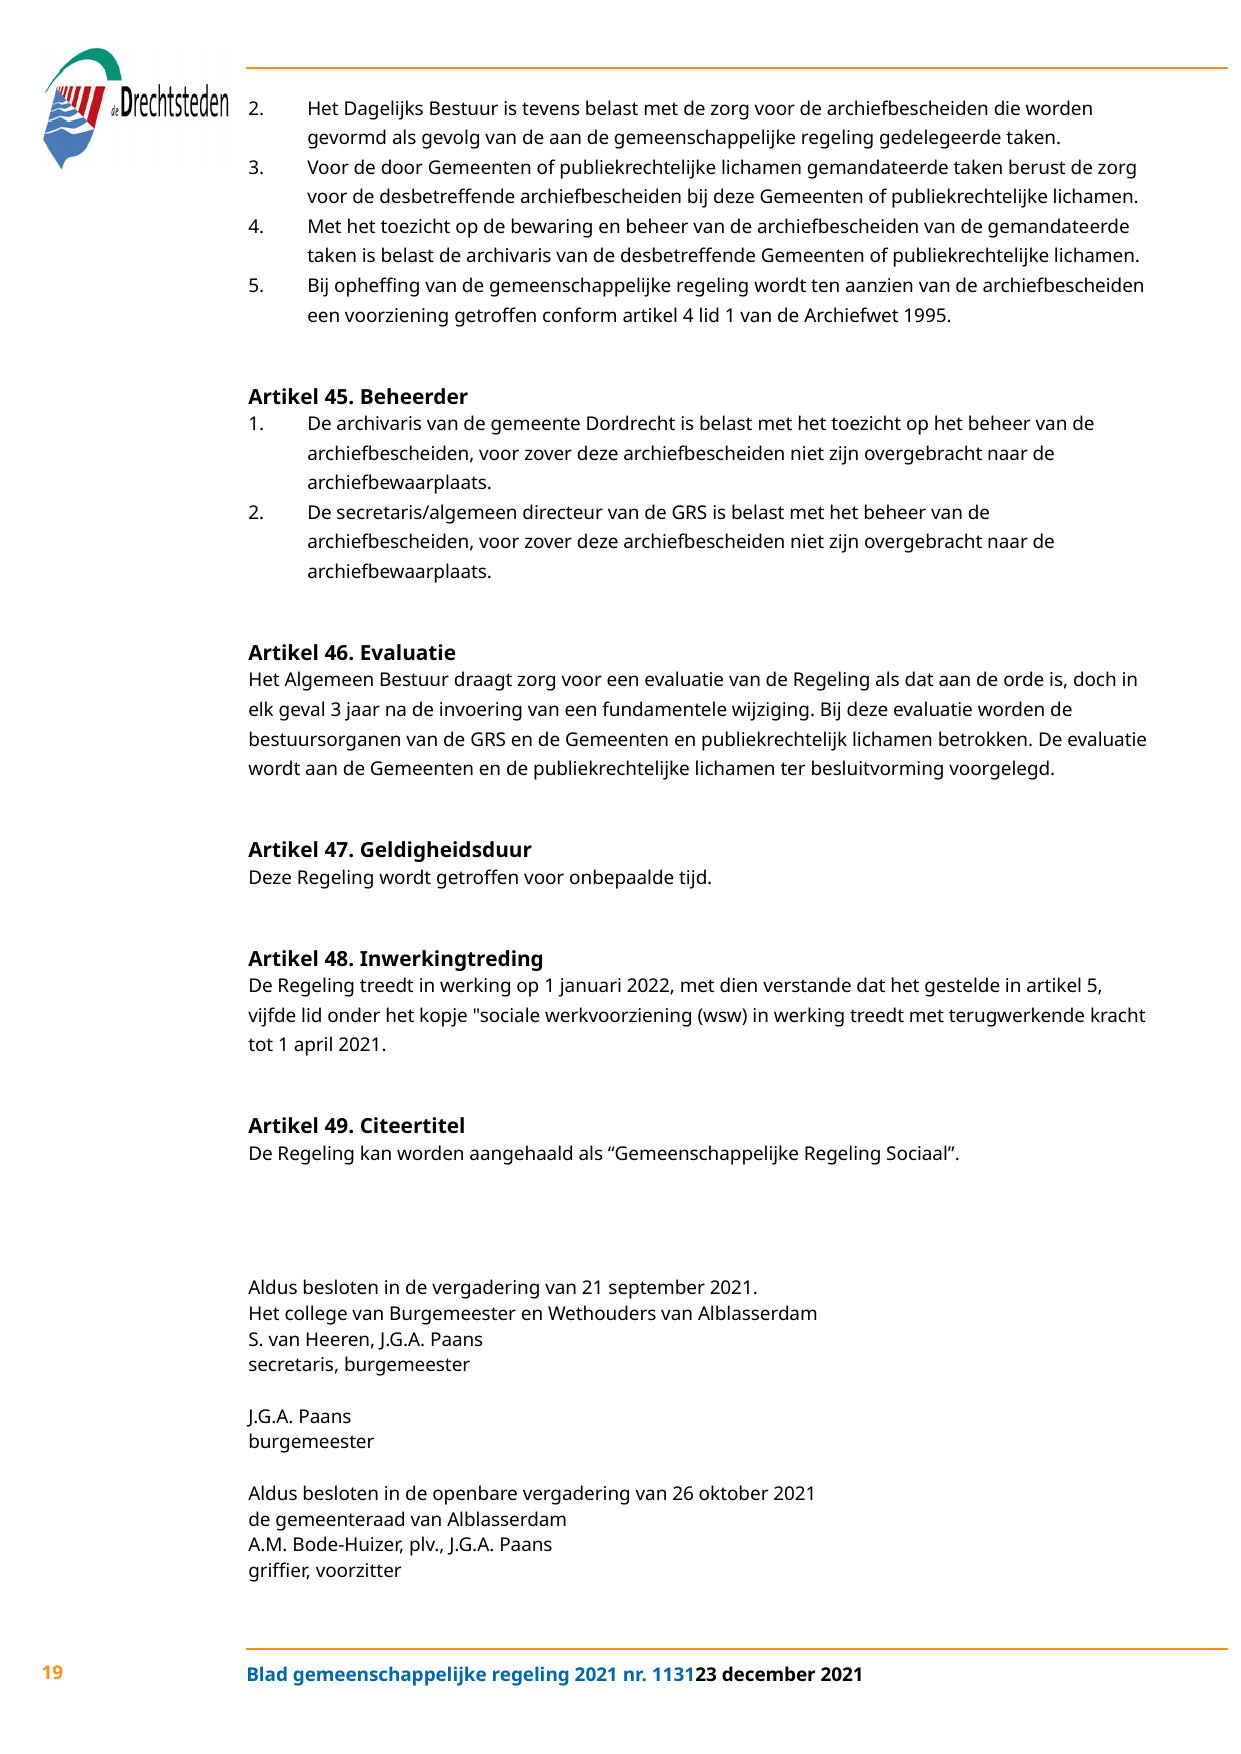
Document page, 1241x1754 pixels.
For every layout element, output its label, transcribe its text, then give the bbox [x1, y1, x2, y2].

text burgemeester [248, 1429, 1152, 1454]
text Artikel 47. Geldigheidsduur [248, 835, 1152, 864]
list Het Dagelijks Bestuur is tevens belast met de zorg voor de archiefbescheiden die worden gevormd als gevolg van de aan de gemeenschappelijke regeling gedelegeerde taken. [248, 95, 1152, 150]
text griffier, voorzitter [248, 1557, 1152, 1583]
text Het Algemeen Bestuur draagt zorg voor een evaluatie van de Regeling als dat aan de orde is, doch in elk geval 3 jaar na de invoering van een fundamentele wijziging. Bij deze evaluatie worden de bestuursorganen van de GRS en de Gemeenten en publiekrechtelijk lichamen betrokken. De evaluatie wordt aan de Gemeenten en de publiekrechtelijke lichamen ter besluitvorming voorgelegd. [248, 667, 1152, 781]
text De Regeling treedt in werking op 1 januari 2022, met dien verstande dat het gestelde in artikel 5, vijfde lid onder het kopje "sociale werkvoorziening (wsw) in werking treedt met terugwerkende kracht tot 1 april 2021. [248, 972, 1152, 1057]
text secretaris, burgemeester [248, 1351, 1152, 1377]
text Het college van Burgemeester en Wethouders van Alblasserdam [248, 1300, 1152, 1326]
text S. van Heeren, J.G.A. Paans [248, 1326, 1152, 1351]
list Bij opheffing van de gemeenschappelijke regeling wordt ten aanzien van de archiefbescheiden een voorziening getroffen conform artikel 4 lid 1 van de Archiefwet 1995. [248, 272, 1152, 328]
list De archivaris van de gemeente Dordrecht is belast met het toezicht op het beheer van de archiefbescheiden, voor zover deze archiefbescheiden niet zijn overgebracht naar de archiefbewaarplaats. [248, 410, 1152, 495]
text Deze Regeling wordt getroffen voor onbepaalde tijd. [248, 864, 1152, 889]
text Artikel 48. Inwerkingtreding [248, 944, 1152, 972]
list De secretaris/algemeen directeur van de GRS is belast met het beheer van de archiefbescheiden, voor zover deze archiefbescheiden niet zijn overgebracht naar de archiefbewaarplaats. [248, 499, 1152, 584]
text Artikel 45. Beheerder [248, 382, 1152, 410]
list Met het toezicht op de bewaring en beheer van de archiefbescheiden van de gemandateerde taken is belast de archivaris van de desbetreffende Gemeenten of publiekrechtelijke lichamen. [248, 213, 1152, 268]
list Voor de door Gemeenten of publiekrechtelijke lichamen gemandateerde taken berust de zorg voor de desbetreffende archiefbescheiden bij deze Gemeenten of publiekrechtelijke lichamen. [248, 154, 1152, 209]
text de gemeenteraad van Alblasserdam [248, 1506, 1152, 1532]
text J.G.A. Paans [248, 1403, 1152, 1429]
text A.M. Bode-Huizer, plv., J.G.A. Paans [248, 1532, 1152, 1557]
text De Regeling kan worden aangehaald als “Gemeenschappelijke Regeling Sociaal”. [248, 1140, 1152, 1166]
picture [41, 47, 231, 172]
text Aldus besloten in de openbare vergadering van 26 oktober 2021 [248, 1480, 1152, 1506]
text Artikel 49. Citeertitel [248, 1111, 1152, 1140]
text Aldus besloten in de vergadering van 21 september 2021. [248, 1274, 1152, 1300]
text Artikel 46. Evaluatie [248, 638, 1152, 667]
